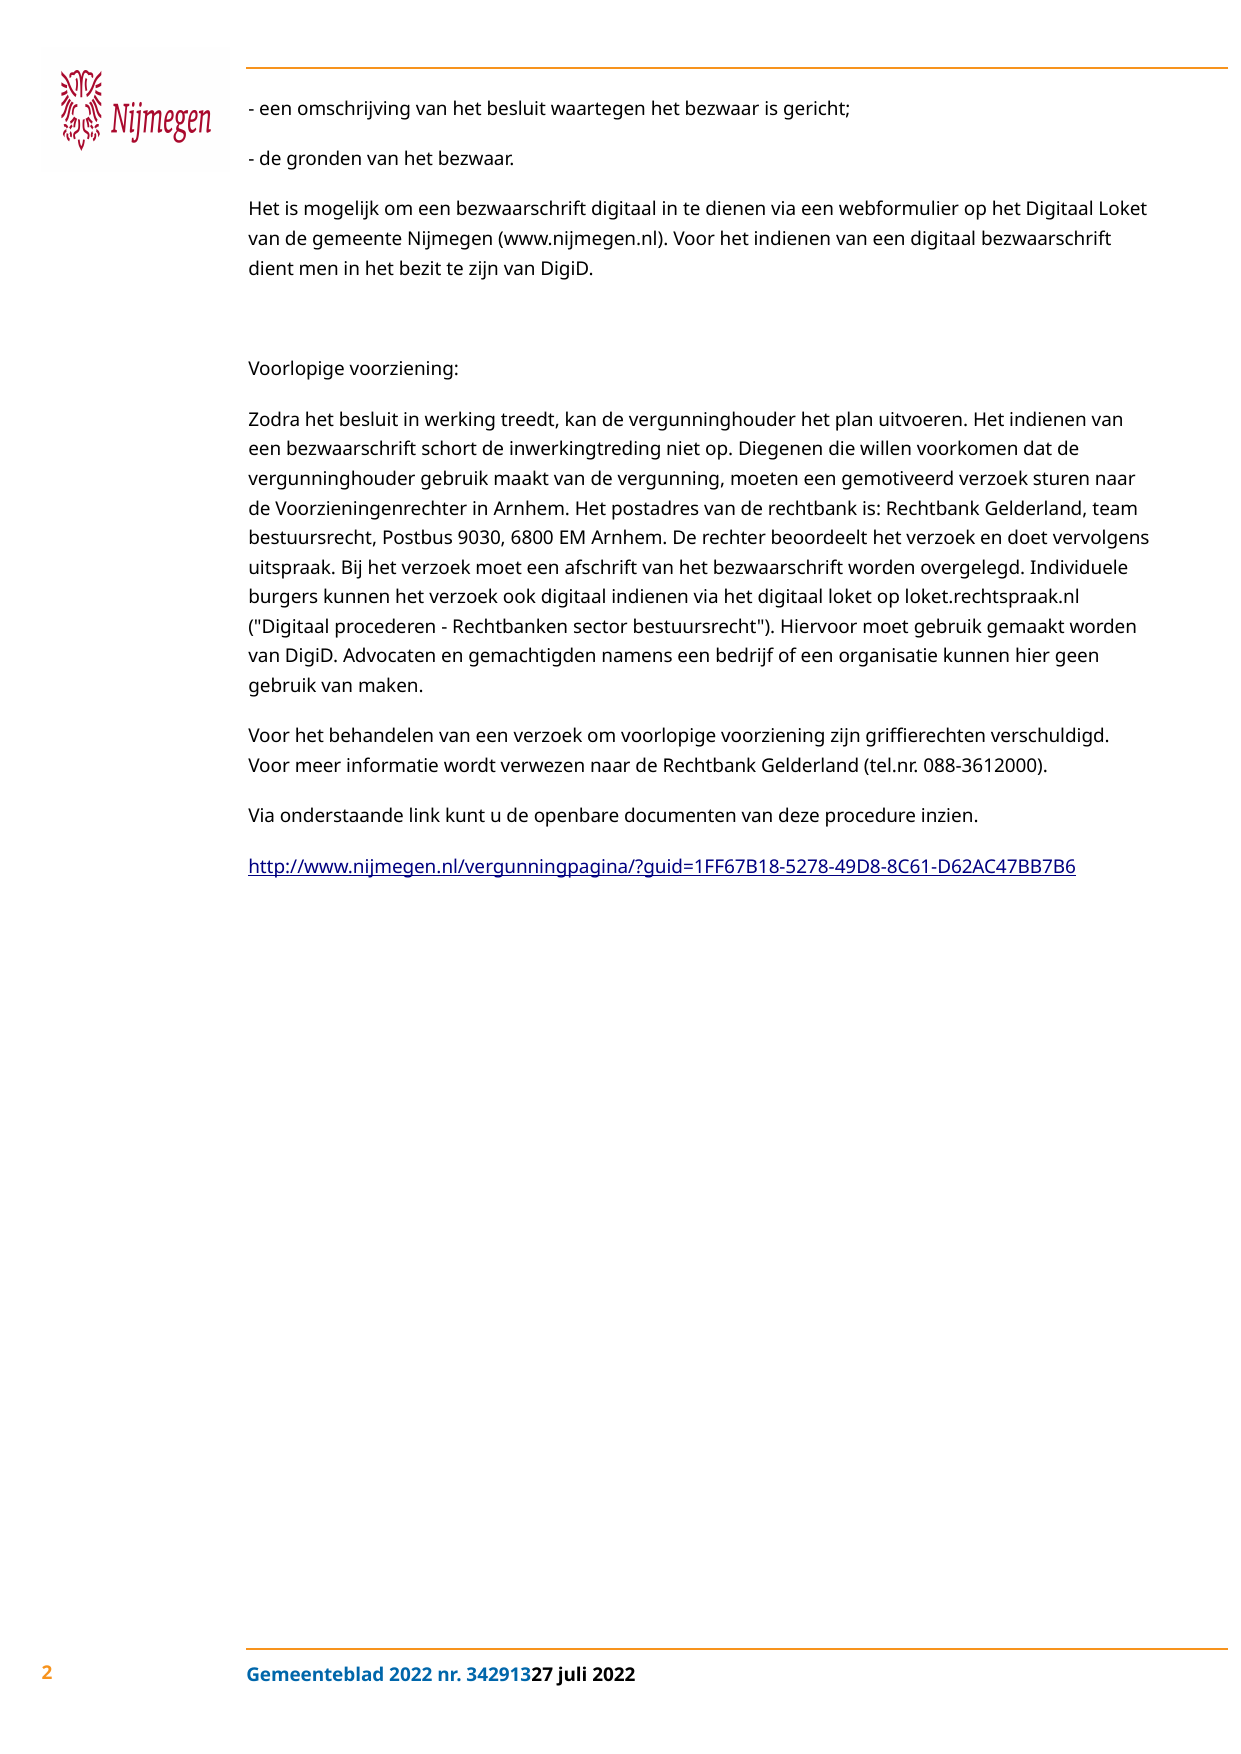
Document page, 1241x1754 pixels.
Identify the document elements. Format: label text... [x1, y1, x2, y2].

text Via onderstaande link kunt u de openbare documenten van deze procedure inzien. [248, 803, 1152, 828]
text http://www.nijmegen.nl/vergunningpagina/?guid=1FF67B18-5278-49D8-8C61-D62AC47BB7B6 [248, 853, 1152, 879]
text Het is mogelijk om een bezwaarschrift digitaal in te dienen via een webformulier op het Digitaal Loket van de gemeente Nijmegen (www.nijmegen.nl). Voor het indienen van een digitaal bezwaarschrift dient men in het bezit te zijn van DigiD. [248, 196, 1152, 281]
text - de gronden van het bezwaar. [248, 145, 1152, 171]
text Voorlopige voorziening: [248, 356, 1152, 381]
text Voor het behandelen van een verzoek om voorlopige voorziening zijn griffierechten verschuldigd. Voor meer informatie wordt verwezen naar de Rechtbank Gelderland (tel.nr. 088-3612000). [248, 723, 1152, 778]
text Zodra het besluit in werking treedt, kan de vergunninghouder het plan uitvoeren. Het indienen van een bezwaarschrift schort de inwerkingtreding niet op. Diegenen die willen voorkomen dat de vergunninghouder gebruik maakt van de vergunning, moeten een gemotiveerd verzoek sturen naar de Voorzieningenrechter in Arnhem. Het postadres van de rechtbank is: Rechtbank Gelderland, team bestuursrecht, Postbus 9030, 6800 EM Arnhem. De rechter beoordeelt het verzoek en doet vervolgens uitspraak. Bij het verzoek moet een afschrift van het bezwaarschrift worden overgelegd. Individuele burgers kunnen het verzoek ook digitaal indienen via het digitaal loket op loket.rechtspraak.nl ("Digitaal procederen - Rechtbanken sector bestuursrecht"). Hiervoor moet gebruik gemaakt worden van DigiD. Advocaten en gemachtigden namens een bedrijf of een organisatie kunnen hier geen gebruik van maken. [248, 406, 1152, 698]
picture [41, 47, 231, 172]
text - een omschrijving van het besluit waartegen het bezwaar is gericht; [248, 95, 1152, 121]
